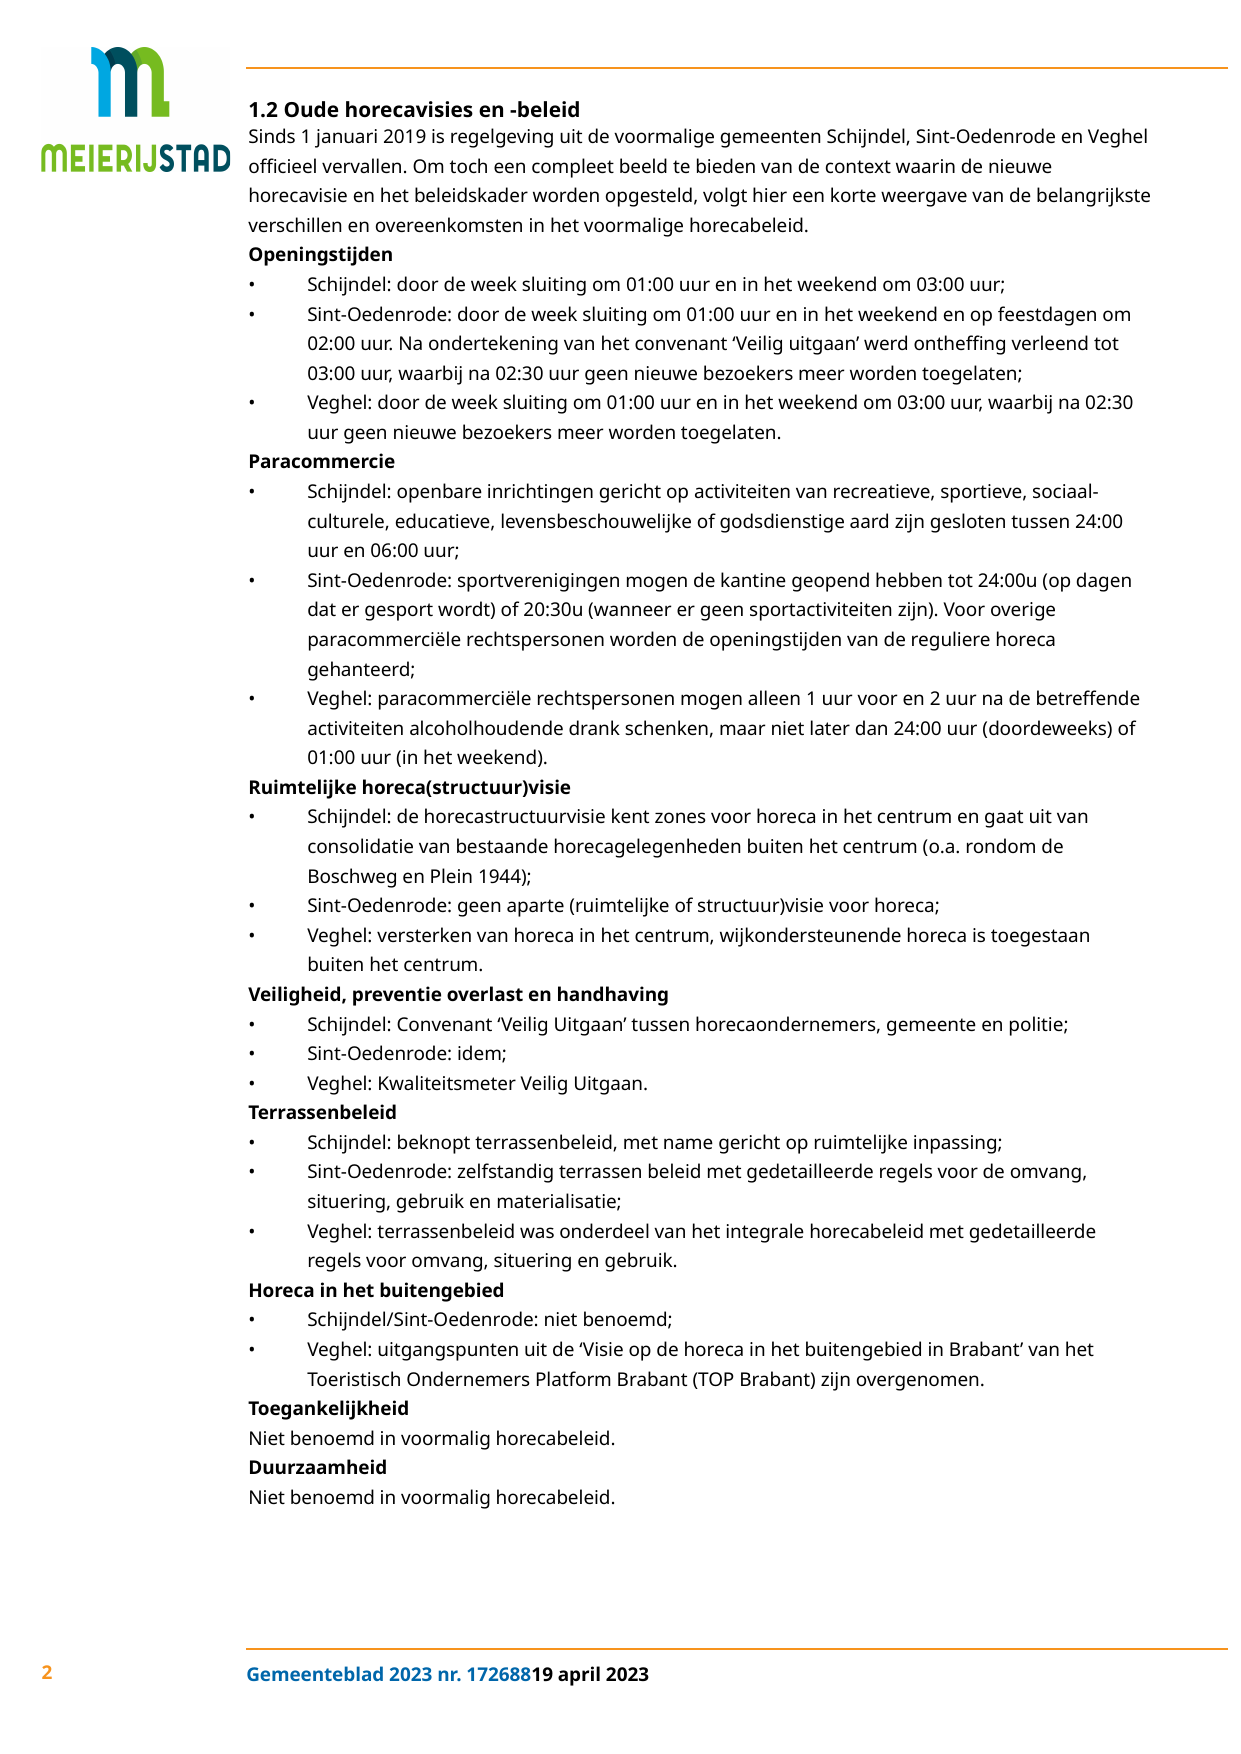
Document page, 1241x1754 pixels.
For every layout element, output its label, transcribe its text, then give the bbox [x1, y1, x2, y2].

list Schijndel: door de week sluiting om 01:00 uur en in het weekend om 03:00 uur; [248, 271, 1152, 297]
list Veghel: terrassenbeleid was onderdeel van het integrale horecabeleid met gedetailleerde regels voor omvang, situering en gebruik. [248, 1218, 1152, 1273]
list Sint-Oedenrode: idem; [248, 1040, 1152, 1066]
text Veiligheid, preventie overlast en handhaving [248, 981, 1152, 1007]
text Openingstijden [248, 242, 1152, 267]
list Sint-Oedenrode: geen aparte (ruimtelijke of structuur)visie voor horeca; [248, 892, 1152, 918]
text Duurzaamheid [248, 1454, 1152, 1480]
text Horeca in het buitengebied [248, 1277, 1152, 1303]
list Schijndel: Convenant ‘Veilig Uitgaan’ tussen horecaondernemers, gemeente en politie; [248, 1011, 1152, 1036]
text 1.2 Oude horecavisies en -beleid [248, 95, 1152, 123]
list Sint-Oedenrode: door de week sluiting om 01:00 uur en in het weekend en op feestdagen om 02:00 uur. Na ondertekening van het convenant ‘Veilig uitgaan’ werd ontheffing verleend tot 03:00 uur, waarbij na 02:30 uur geen nieuwe bezoekers meer worden toegelaten; [248, 301, 1152, 386]
text Sinds 1 januari 2019 is regelgeving uit de voormalige gemeenten Schijndel, Sint-Oedenrode en Veghel officieel vervallen. Om toch een compleet beeld te bieden van de context waarin de nieuwe horecavisie en het beleidskader worden opgesteld, volgt hier een korte weergave van de belangrijkste verschillen en overeenkomsten in het voormalige horecabeleid. [248, 123, 1152, 238]
list Veghel: versterken van horeca in het centrum, wijkondersteunende horeca is toegestaan buiten het centrum. [248, 922, 1152, 977]
list Schijndel: openbare inrichtingen gericht op activiteiten van recreatieve, sportieve, sociaal-culturele, educatieve, levensbeschouwelijke of godsdienstige aard zijn gesloten tussen 24:00 uur en 06:00 uur; [248, 478, 1152, 563]
text Paracommercie [248, 449, 1152, 474]
list Schijndel: de horecastructuurvisie kent zones voor horeca in het centrum en gaat uit van consolidatie van bestaande horecagelegenheden buiten het centrum (o.a. rondom de Boschweg en Plein 1944); [248, 804, 1152, 888]
text Toegankelijkheid [248, 1395, 1152, 1421]
text Niet benoemd in voormalig horecabeleid. [248, 1425, 1152, 1451]
list Sint-Oedenrode: sportverenigingen mogen de kantine geopend hebben tot 24:00u (op dagen dat er gesport wordt) of 20:30u (wanneer er geen sportactiviteiten zijn). Voor overige paracommerciële rechtspersonen worden de openingstijden van de reguliere horeca gehanteerd; [248, 567, 1152, 681]
text Ruimtelijke horeca(structuur)visie [248, 774, 1152, 800]
list Sint-Oedenrode: zelfstandig terrassen beleid met gedetailleerde regels voor de omvang, situering, gebruik en materialisatie; [248, 1159, 1152, 1214]
picture [41, 47, 231, 172]
list Veghel: paracommerciële rechtspersonen mogen alleen 1 uur voor en 2 uur na de betreffende activiteiten alcoholhoudende drank schenken, maar niet later dan 24:00 uur (doordeweeks) of 01:00 uur (in het weekend). [248, 685, 1152, 770]
text Niet benoemd in voormalig horecabeleid. [248, 1484, 1152, 1510]
list Veghel: Kwaliteitsmeter Veilig Uitgaan. [248, 1070, 1152, 1096]
list Veghel: door de week sluiting om 01:00 uur en in het weekend om 03:00 uur, waarbij na 02:30 uur geen nieuwe bezoekers meer worden toegelaten. [248, 389, 1152, 445]
list Veghel: uitgangspunten uit de ‘Visie op de horeca in het buitengebied in Brabant’ van het Toeristisch Ondernemers Platform Brabant (TOP Brabant) zijn overgenomen. [248, 1336, 1152, 1391]
list Schijndel/Sint-Oedenrode: niet benoemd; [248, 1307, 1152, 1332]
text Terrassenbeleid [248, 1099, 1152, 1125]
list Schijndel: beknopt terrassenbeleid, met name gericht op ruimtelijke inpassing; [248, 1129, 1152, 1155]
